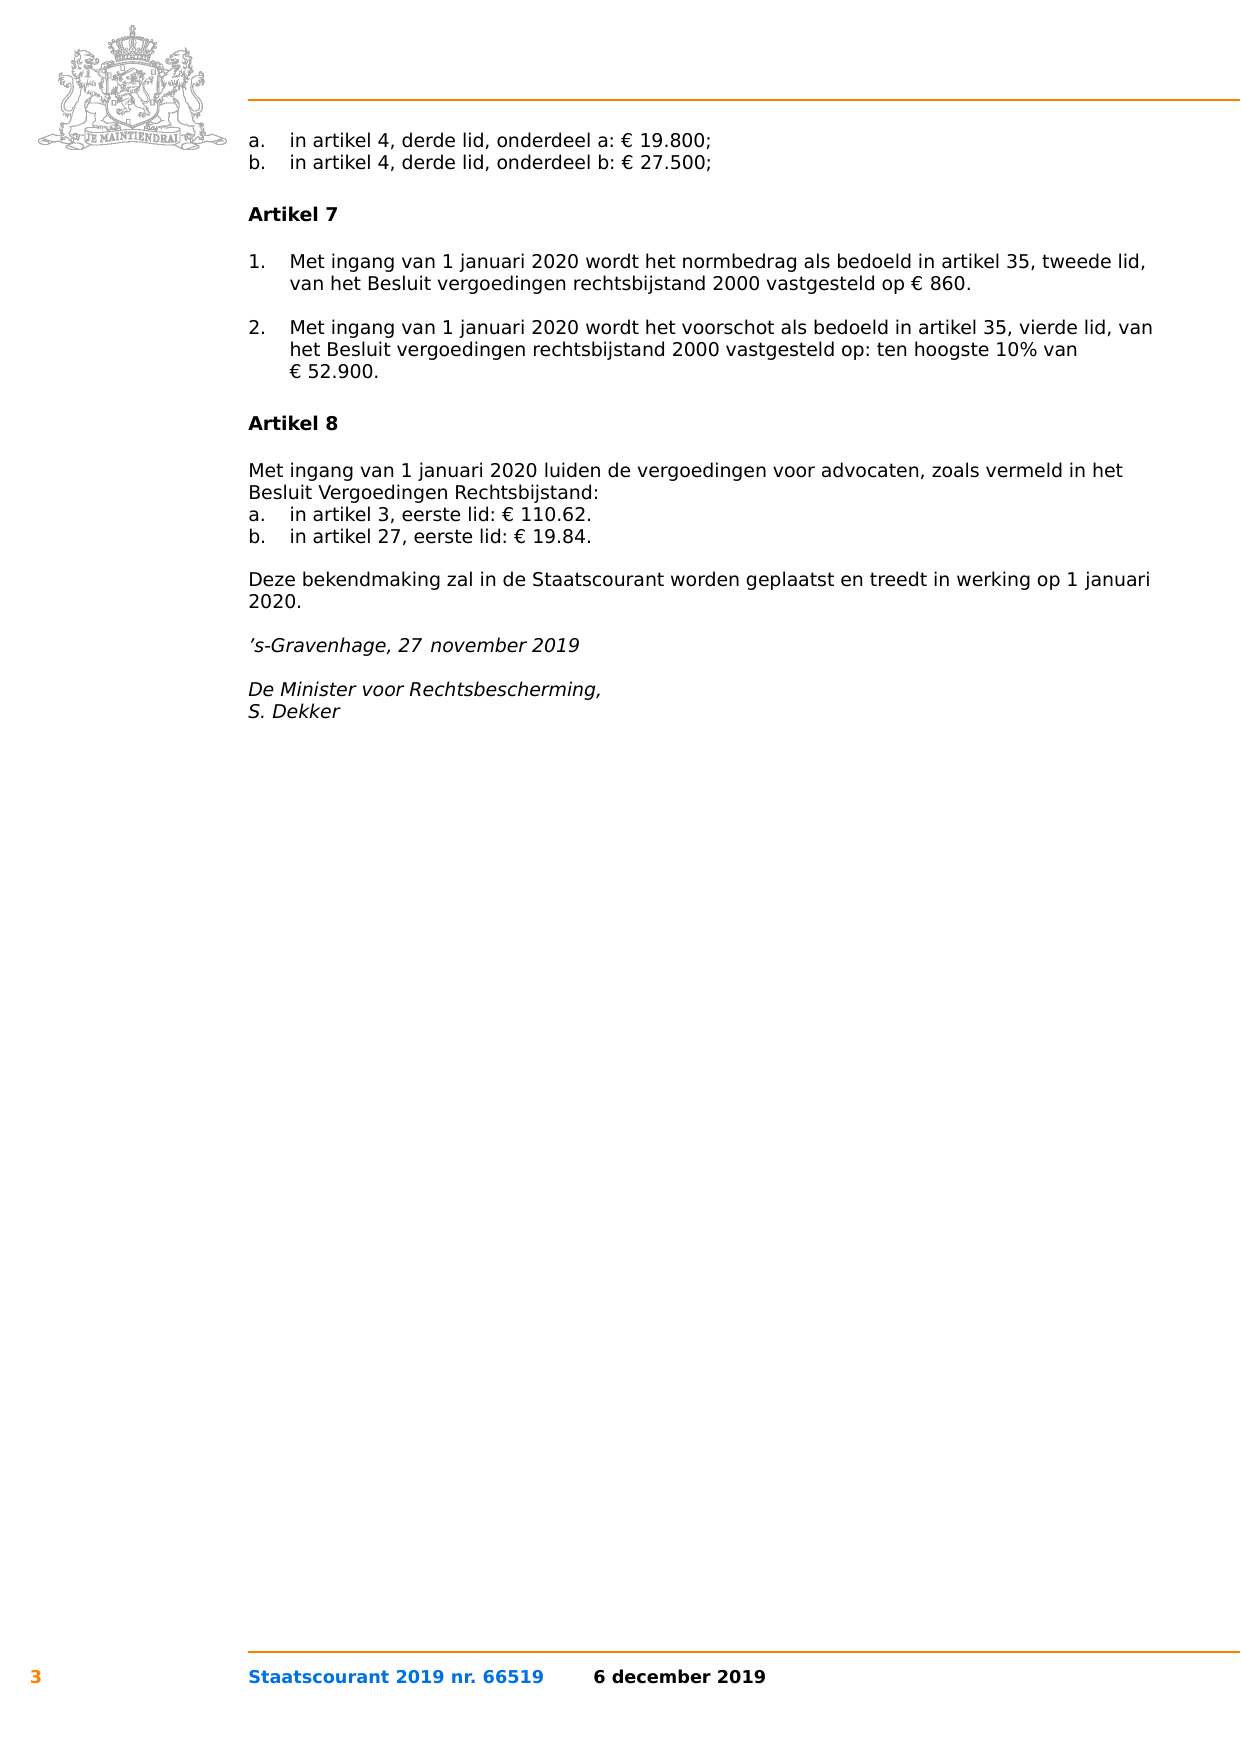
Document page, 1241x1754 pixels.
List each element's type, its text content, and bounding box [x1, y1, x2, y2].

text a. in artikel 3, eerste lid: € 110.62. [248, 503, 1163, 526]
subtitle Artikel 7 [248, 204, 1163, 226]
text 1. Met ingang van 1 januari 2020 wordt het normbedrag als bedoeld in artikel 35, tweede lid, van het Besluit vergoedingen rechtsbijstand 2000 vastgesteld op € 860. [248, 251, 1163, 295]
text a. in artikel 4, derde lid, onderdeel a: € 19.800; [248, 130, 1163, 152]
text Deze bekendmaking zal in de Staatscourant worden geplaatst en treedt in werking op 1 januari 2020. [248, 569, 1163, 613]
text De Minister voor Rechtsbescherming, S. Dekker [248, 679, 1163, 723]
text b. in artikel 4, derde lid, onderdeel b: € 27.500; [248, 152, 1163, 174]
text Met ingang van 1 januari 2020 luiden de vergoedingen voor advocaten, zoals vermeld in het Besluit Vergoedingen Rechtsbijstand: [248, 459, 1163, 503]
text 2. Met ingang van 1 januari 2020 wordt het voorschot als bedoeld in artikel 35, vierde lid, van het Besluit vergoedingen rechtsbijstand 2000 vastgesteld op: ten hoogste 10% van € 52.900. [248, 317, 1163, 383]
text b. in artikel 27, eerste lid: € 19.84. [248, 526, 1163, 547]
subtitle Artikel 8 [248, 413, 1163, 434]
picture [38, 25, 227, 150]
text ’s-Gravenhage, 27 november 2019 [248, 635, 1163, 657]
